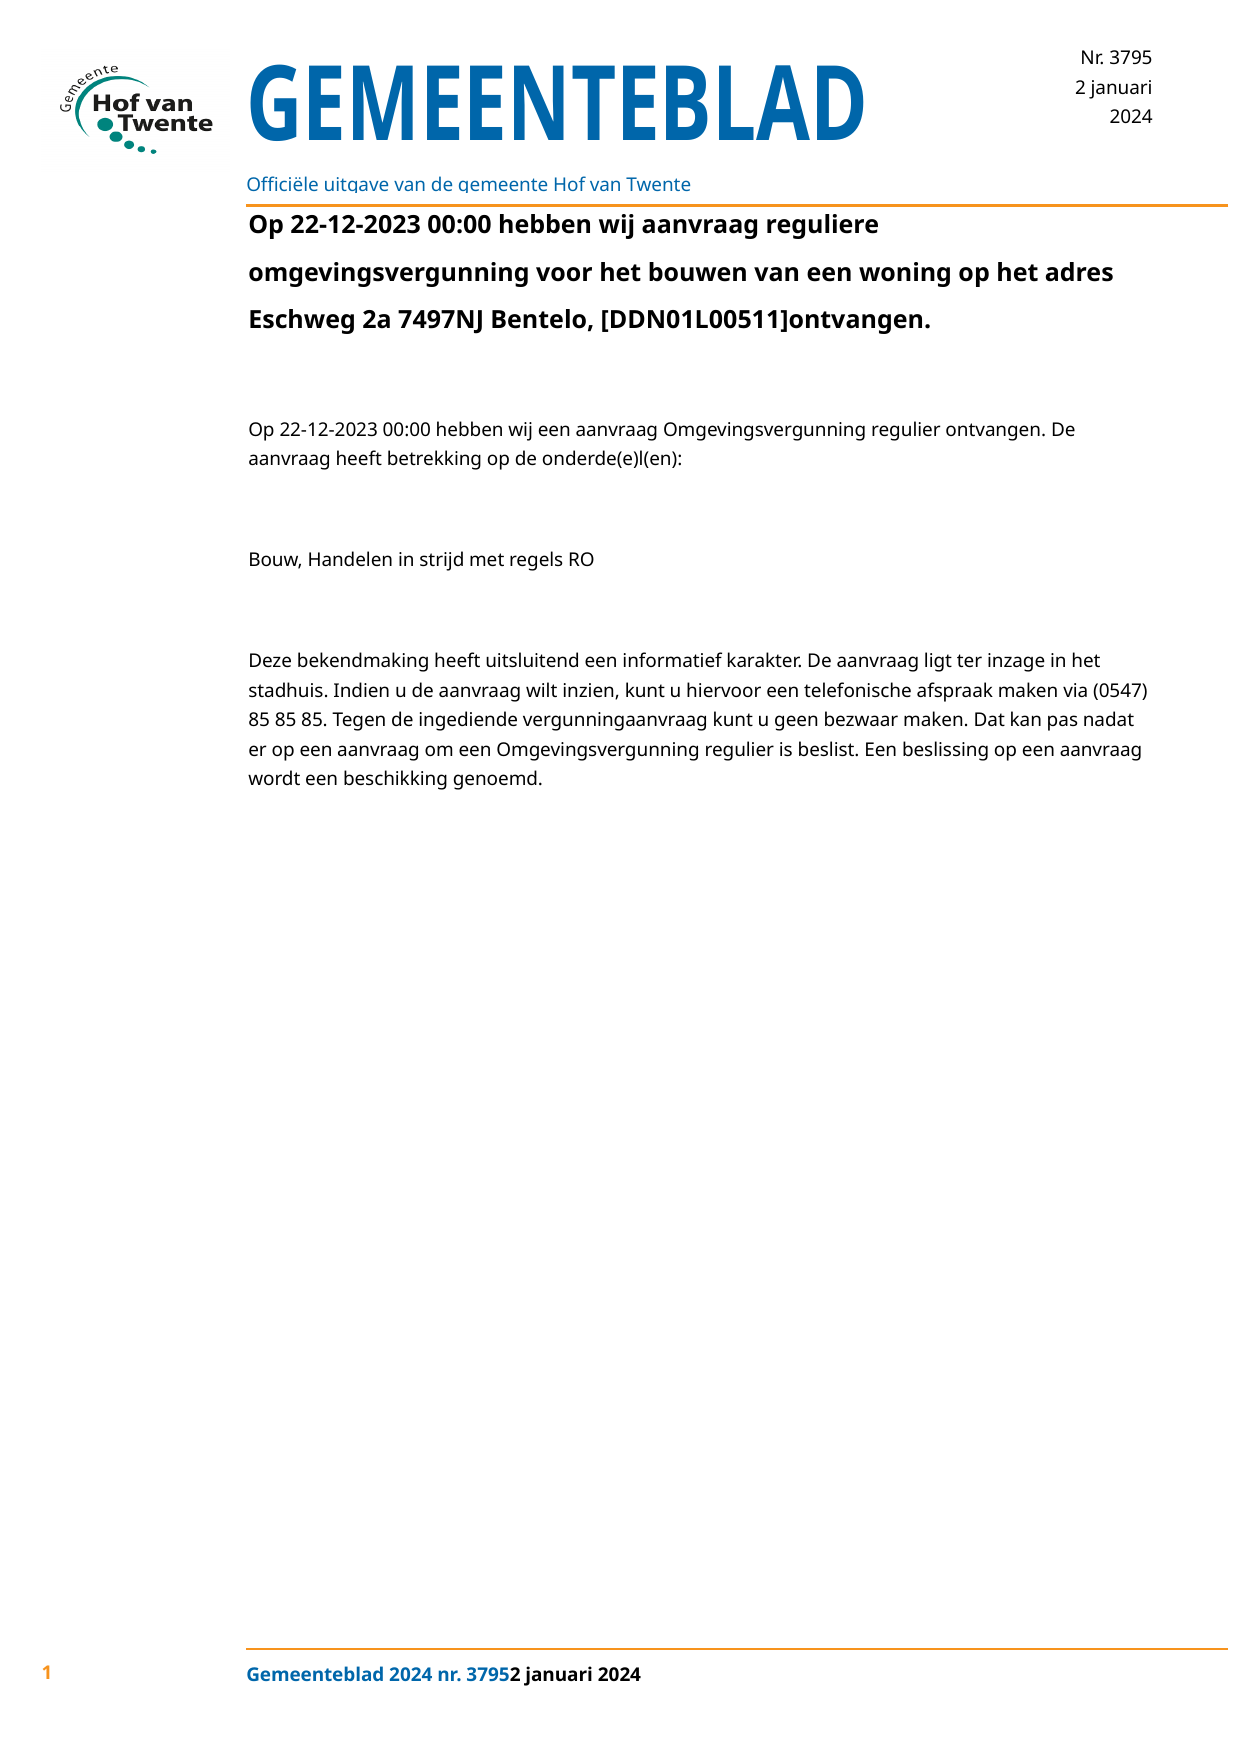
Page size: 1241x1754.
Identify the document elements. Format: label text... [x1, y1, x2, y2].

text Deze bekendmaking heeft uitsluitend een informatief karakter. De aanvraag ligt ter inzage in het stadhuis. Indien u de aanvraag wilt inzien, kunt u hiervoor een telefonische afspraak maken via (0547) 85 85 85. Tegen de ingediende vergunningaanvraag kunt u geen bezwaar maken. Dat kan pas nadat er op een aanvraag om een Omgevingsvergunning regulier is beslist. Een beslissing op een aanvraag wordt een beschikking genoemd. [248, 647, 1152, 791]
picture [41, 47, 231, 172]
text Bouw, Handelen in strijd met regels RO [248, 546, 1152, 572]
text Op 22-12-2023 00:00 hebben wij aanvraag reguliere omgevingsvergunning voor het bouwen van een woning op het adres Eschweg 2a 7497NJ Bentelo, [DDN01L00511]ontvangen. [248, 207, 1152, 336]
text Op 22-12-2023 00:00 hebben wij een aanvraag Omgevingsvergunning regulier ontvangen. De aanvraag heeft betrekking op de onderde(e)l(en): [248, 416, 1152, 471]
